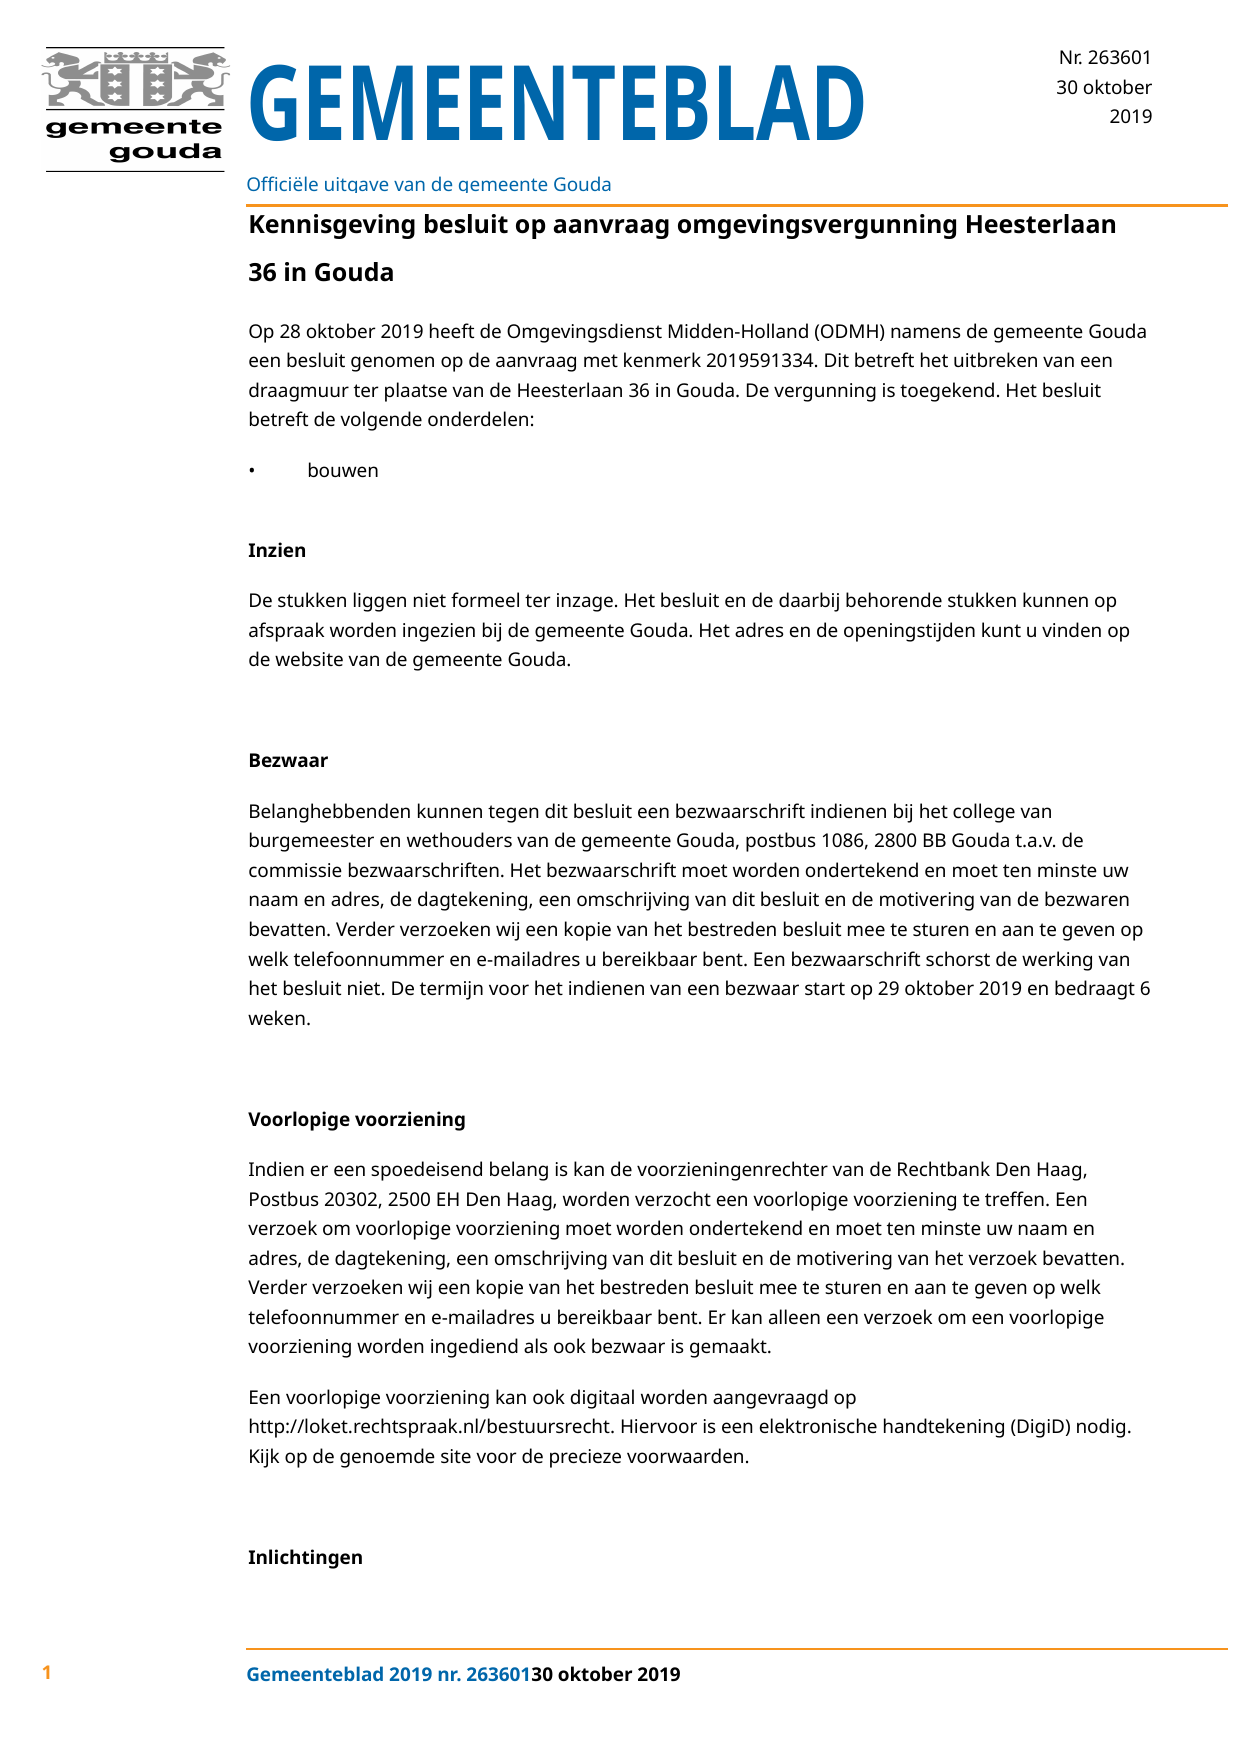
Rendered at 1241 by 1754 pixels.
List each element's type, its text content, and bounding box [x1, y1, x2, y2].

text Inzien [248, 537, 1152, 563]
text Belanghebbenden kunnen tegen dit besluit een bezwaarschrift indienen bij het college van burgemeester en wethouders van de gemeente Gouda, postbus 1086, 2800 BB Gouda t.a.v. de commissie bezwaarschriften. Het bezwaarschrift moet worden ondertekend en moet ten minste uw naam en adres, de dagtekening, een omschrijving van dit besluit en de motivering van de bezwaren bevatten. Verder verzoeken wij een kopie van het bestreden besluit mee te sturen en aan te geven op welk telefoonnummer en e-mailadres u bereikbaar bent. Een bezwaarschrift schorst de werking van het besluit niet. De termijn voor het indienen van een bezwaar start op 29 oktober 2019 en bedraagt 6 weken. [248, 798, 1152, 1031]
text Inlichtingen [248, 1544, 1152, 1570]
picture [41, 47, 231, 172]
text Indien er een spoedeisend belang is kan de voorzieningenrechter van de Rechtbank Den Haag, Postbus 20302, 2500 EH Den Haag, worden verzocht een voorlopige voorziening te treffen. Een verzoek om voorlopige voorziening moet worden ondertekend en moet ten minste uw naam en adres, de dagtekening, een omschrijving van dit besluit en de motivering van het verzoek bevatten. Verder verzoeken wij een kopie van het bestreden besluit mee te sturen en aan te geven op welk telefoonnummer en e-mailadres u bereikbaar bent. Er kan alleen een verzoek om een voorlopige voorziening worden ingediend als ook bezwaar is gemaakt. [248, 1156, 1152, 1359]
text De stukken liggen niet formeel ter inzage. Het besluit en de daarbij behorende stukken kunnen op afspraak worden ingezien bij de gemeente Gouda. Het adres en de openingstijden kunt u vinden op de website van de gemeente Gouda. [248, 587, 1152, 672]
text Op 28 oktober 2019 heeft de Omgevingsdienst Midden-Holland (ODMH) namens de gemeente Gouda een besluit genomen op de aanvraag met kenmerk 2019591334. Dit betreft het uitbreken van een draagmuur ter plaatse van de Heesterlaan 36 in Gouda. De vergunning is toegekend. Het besluit betreft de volgende onderdelen: [248, 318, 1152, 432]
list bouwen [248, 457, 1152, 483]
text Kennisgeving besluit op aanvraag omgevingsvergunning Heesterlaan 36 in Gouda [248, 207, 1152, 288]
text Bezwaar [248, 747, 1152, 773]
text Een voorlopige voorziening kan ook digitaal worden aangevraagd op http://loket.rechtspraak.nl/bestuursrecht. Hiervoor is een elektronische handtekening (DigiD) nodig. Kijk op de genoemde site voor de precieze voorwaarden. [248, 1384, 1152, 1469]
text Voorlopige voorziening [248, 1106, 1152, 1132]
